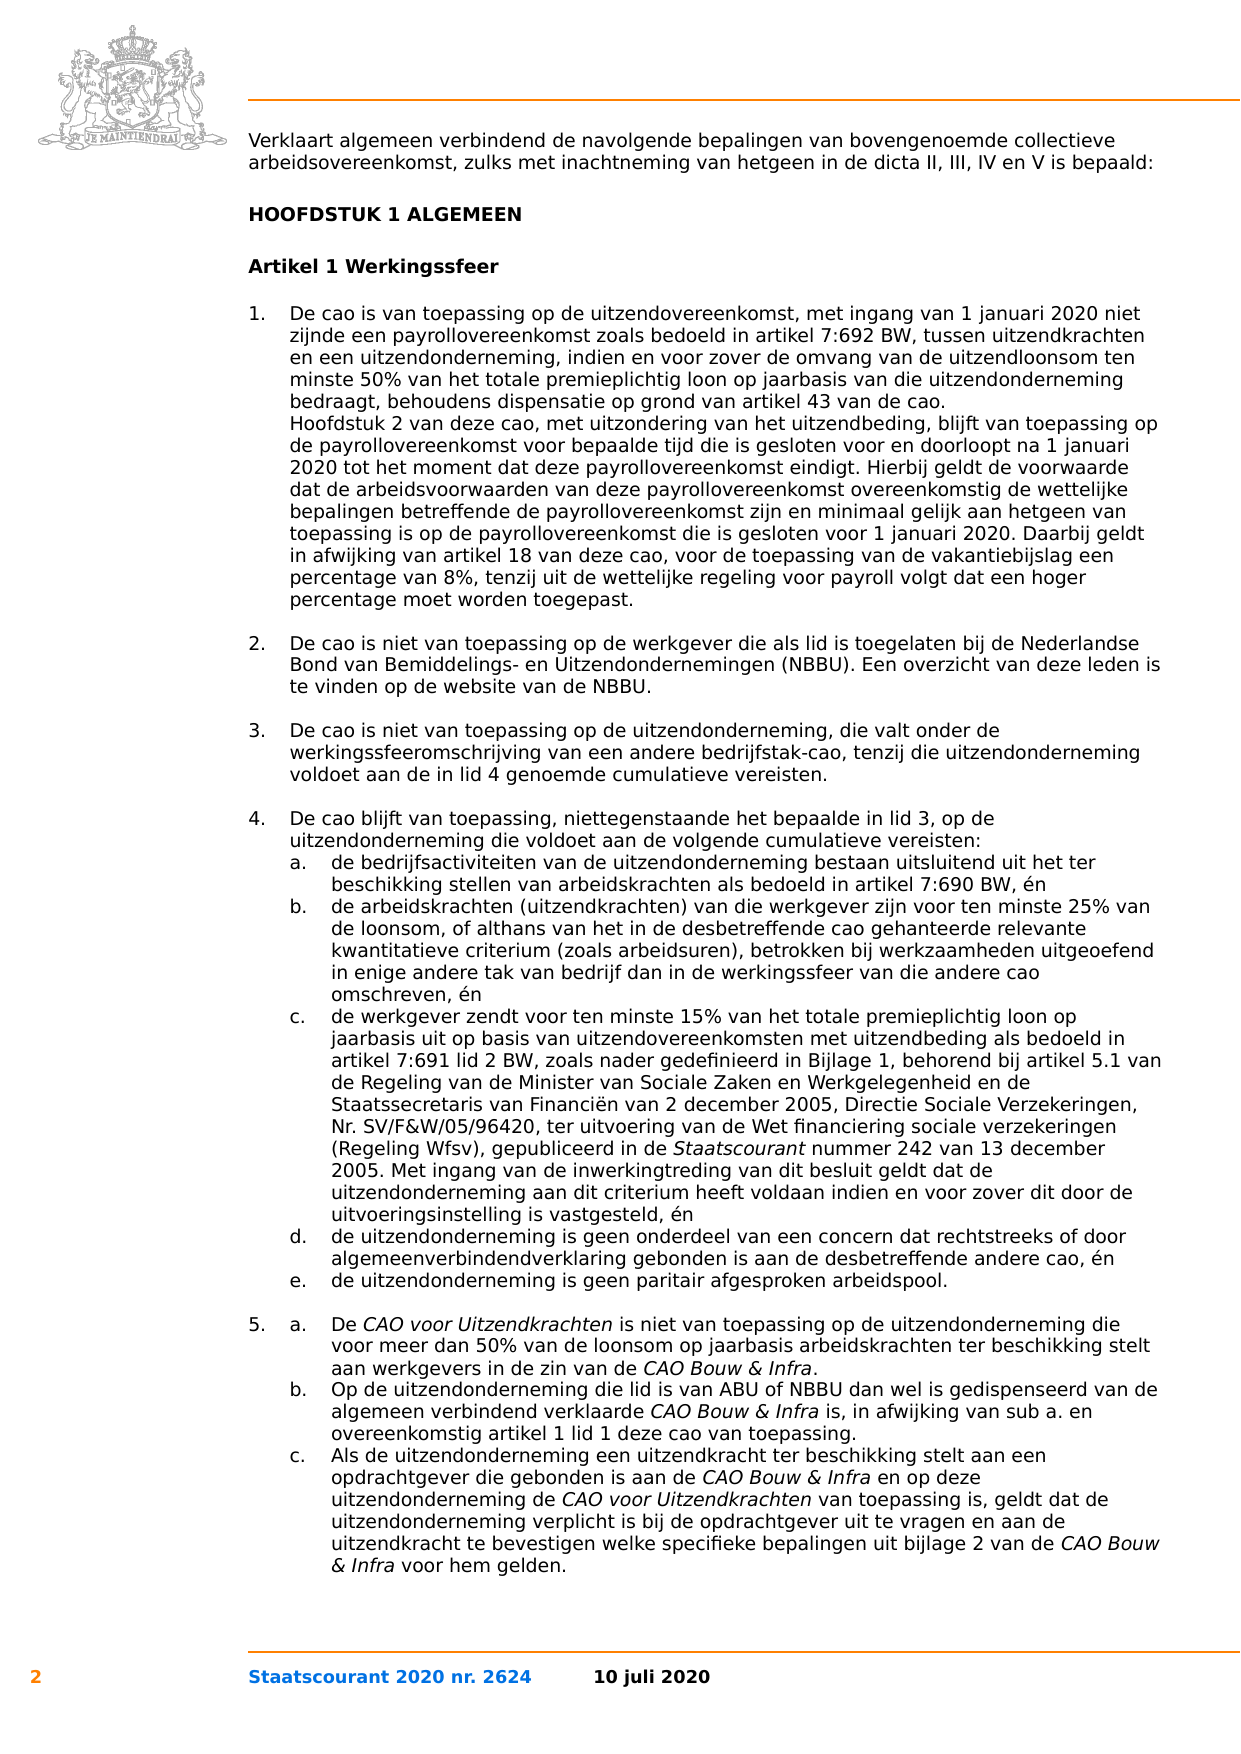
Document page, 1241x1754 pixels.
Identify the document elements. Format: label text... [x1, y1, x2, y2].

text c. Als de uitzendonderneming een uitzendkracht ter beschikking stelt aan een opdrachtgever die gebonden is aan de CAO Bouw & Infra en op deze uitzendonderneming de CAO voor Uitzendkrachten van toepassing is, geldt dat de uitzendonderneming verplicht is bij de opdrachtgever uit te vragen en aan de uitzendkracht te bevestigen welke specifieke bepalingen uit bijlage 2 van de CAO Bouw & Infra voor hem gelden. [289, 1445, 1163, 1577]
text Verklaart algemeen verbindend de navolgende bepalingen van bovengenoemde collectieve arbeidsovereenkomst, zulks met inachtneming van hetgeen in de dicta II, III, IV en V is bepaald: [248, 130, 1163, 174]
text 3. De cao is niet van toepassing op de uitzendonderneming, die valt onder de werkingssfeeromschrijving van een andere bedrijfstak-cao, tenzij die uitzendonderneming voldoet aan de in lid 4 genoemde cumulatieve vereisten. [248, 720, 1163, 786]
text Hoofdstuk 2 van deze cao, met uitzondering van het uitzendbeding, blijft van toepassing op de payrollovereenkomst voor bepaalde tijd die is gesloten voor en doorloopt na 1 januari 2020 tot het moment dat deze payrollovereenkomst eindigt. Hierbij geldt de voorwaarde dat de arbeidsvoorwaarden van deze payrollovereenkomst overeenkomstig de wettelijke bepalingen betreffende de payrollovereenkomst zijn en minimaal gelijk aan hetgeen van toepassing is op de payrollovereenkomst die is gesloten voor 1 januari 2020. Daarbij geldt in afwijking van artikel 18 van deze cao, voor de toepassing van de vakantiebijslag een percentage van 8%, tenzij uit de wettelijke regeling voor payroll volgt dat een hoger percentage moet worden toegepast. [289, 413, 1163, 611]
text 1. De cao is van toepassing op de uitzendovereenkomst, met ingang van 1 januari 2020 niet zijnde een payrollovereenkomst zoals bedoeld in artikel 7:692 BW, tussen uitzendkrachten en een uitzendonderneming, indien en voor zover de omvang van de uitzendloonsom ten minste 50% van het totale premieplichtig loon op jaarbasis van die uitzendonderneming bedraagt, behoudens dispensatie op grond van artikel 43 van de cao. [248, 303, 1163, 413]
text b. de arbeidskrachten (uitzendkrachten) van die werkgever zijn voor ten minste 25% van de loonsom, of althans van het in de desbetreffende cao gehanteerde relevante kwantitatieve criterium (zoals arbeidsuren), betrokken bij werkzaamheden uitgeoefend in enige andere tak van bedrijf dan in de werkingssfeer van die andere cao omschreven, én [289, 896, 1163, 1006]
text a. de bedrijfsactiviteiten van de uitzendonderneming bestaan uitsluitend uit het ter beschikking stellen van arbeidskrachten als bedoeld in artikel 7:690 BW, én [289, 852, 1163, 896]
subtitle Artikel 1 Werkingssfeer [248, 256, 1163, 278]
text e. de uitzendonderneming is geen paritair afgesproken arbeidspool. [289, 1269, 1163, 1292]
text 5. a. De CAO voor Uitzendkrachten is niet van toepassing op de uitzendonderneming die voor meer dan 50% van de loonsom op jaarbasis arbeidskrachten ter beschikking stelt aan werkgevers in de zin van de CAO Bouw & Infra. [248, 1313, 1163, 1379]
text 4. De cao blijft van toepassing, niettegenstaande het bepaalde in lid 3, op de uitzendonderneming die voldoet aan de volgende cumulatieve vereisten: [248, 808, 1163, 852]
subtitle HOOFDSTUK 1 ALGEMEEN [248, 204, 1163, 226]
text b. Op de uitzendonderneming die lid is van ABU of NBBU dan wel is gedispenseerd van de algemeen verbindend verklaarde CAO Bouw & Infra is, in afwijking van sub a. en overeenkomstig artikel 1 lid 1 deze cao van toepassing. [289, 1379, 1163, 1445]
picture [38, 25, 227, 150]
text 2. De cao is niet van toepassing op de werkgever die als lid is toegelaten bij de Nederlandse Bond van Bemiddelings- en Uitzendondernemingen (NBBU). Een overzicht van deze leden is te vinden op de website van de NBBU. [248, 632, 1163, 698]
text c. de werkgever zendt voor ten minste 15% van het totale premieplichtig loon op jaarbasis uit op basis van uitzendovereenkomsten met uitzendbeding als bedoeld in artikel 7:691 lid 2 BW, zoals nader gedefinieerd in Bijlage 1, behorend bij artikel 5.1 van de Regeling van de Minister van Sociale Zaken en Werkgelegenheid en de Staatssecretaris van Financiën van 2 december 2005, Directie Sociale Verzekeringen, Nr. SV/F&W/05/96420, ter uitvoering van de Wet financiering sociale verzekeringen (Regeling Wfsv), gepubliceerd in de Staatscourant nummer 242 van 13 december 2005. Met ingang van de inwerkingtreding van dit besluit geldt dat de uitzendonderneming aan dit criterium heeft voldaan indien en voor zover dit door de uitvoeringsinstelling is vastgesteld, én [289, 1006, 1163, 1226]
text d. de uitzendonderneming is geen onderdeel van een concern dat rechtstreeks of door algemeenverbindendverklaring gebonden is aan de desbetreffende andere cao, én [289, 1226, 1163, 1269]
